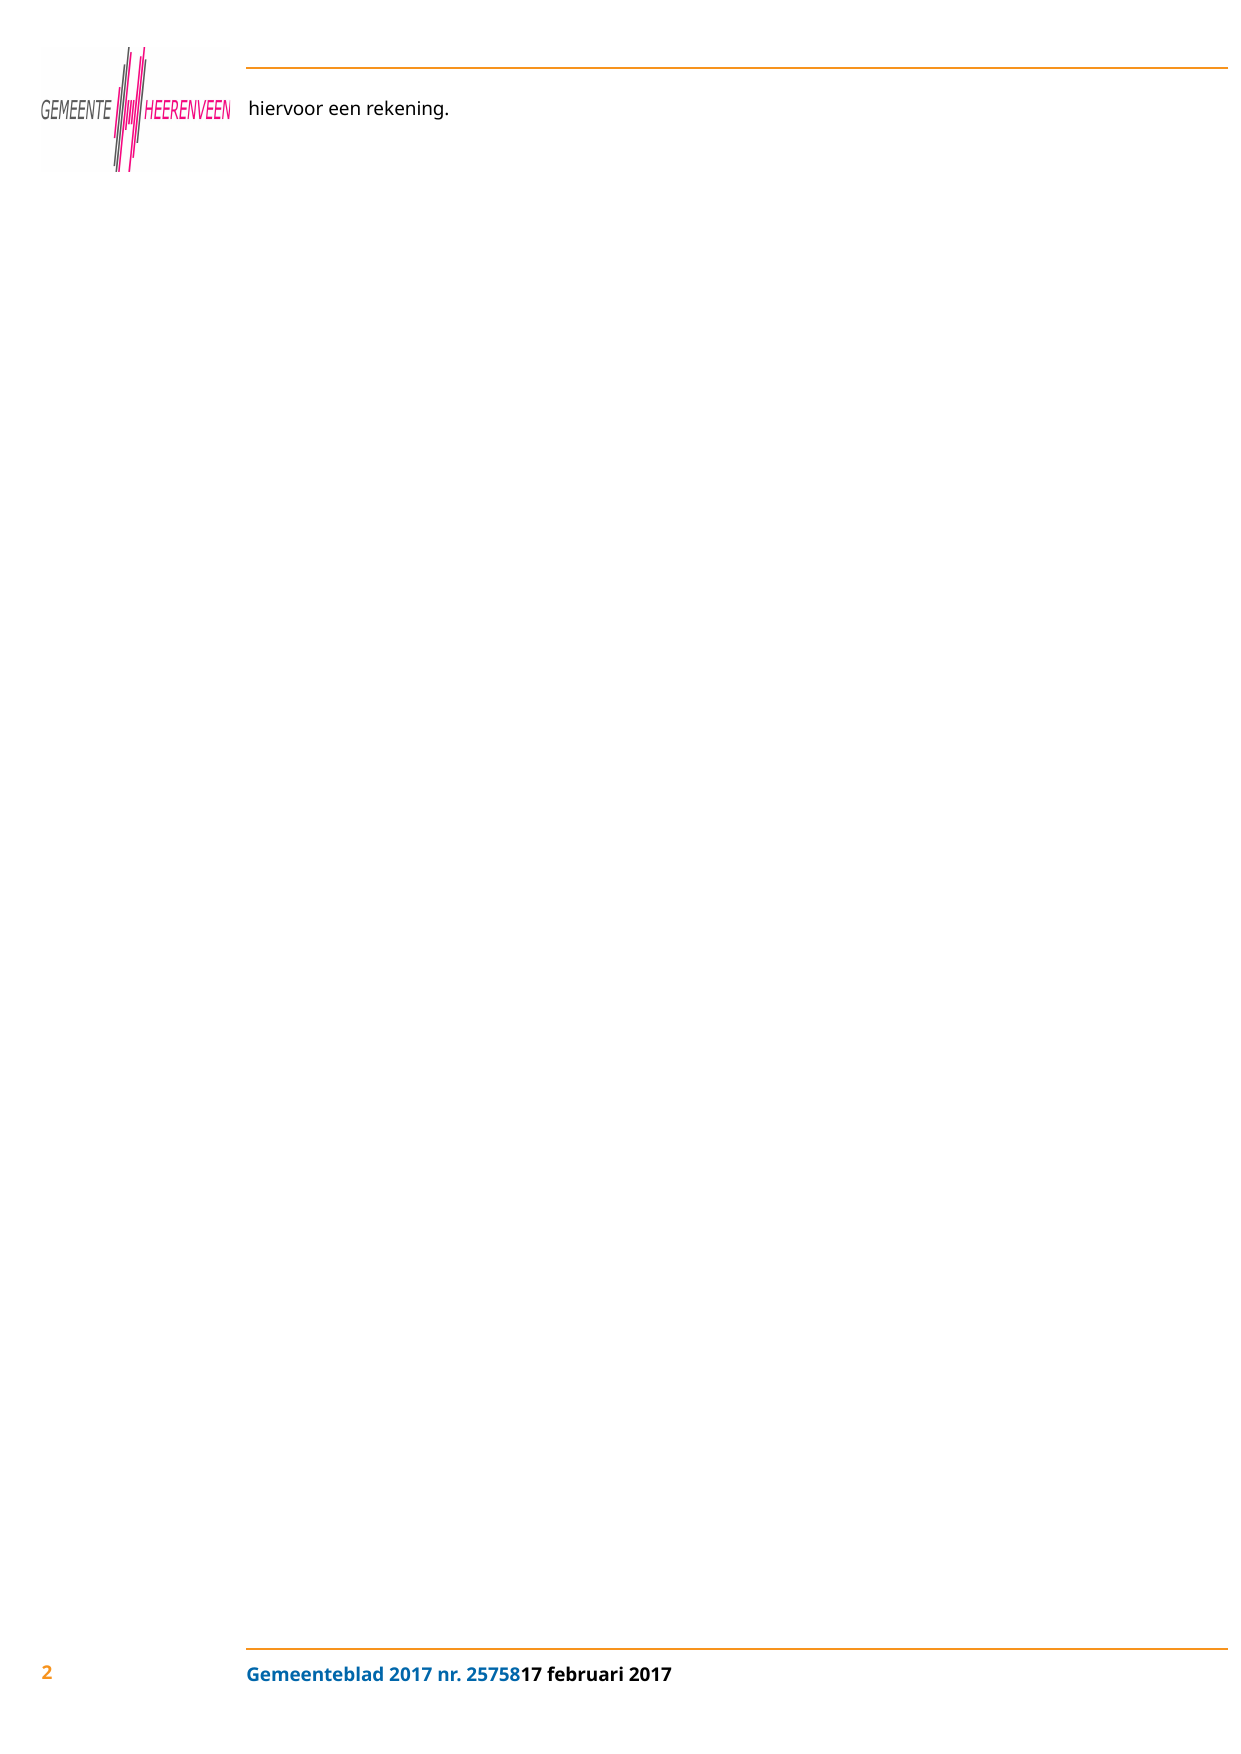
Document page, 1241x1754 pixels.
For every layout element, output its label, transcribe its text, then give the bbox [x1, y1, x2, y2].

picture [41, 47, 231, 172]
text hiervoor een rekening. [248, 95, 1152, 121]
